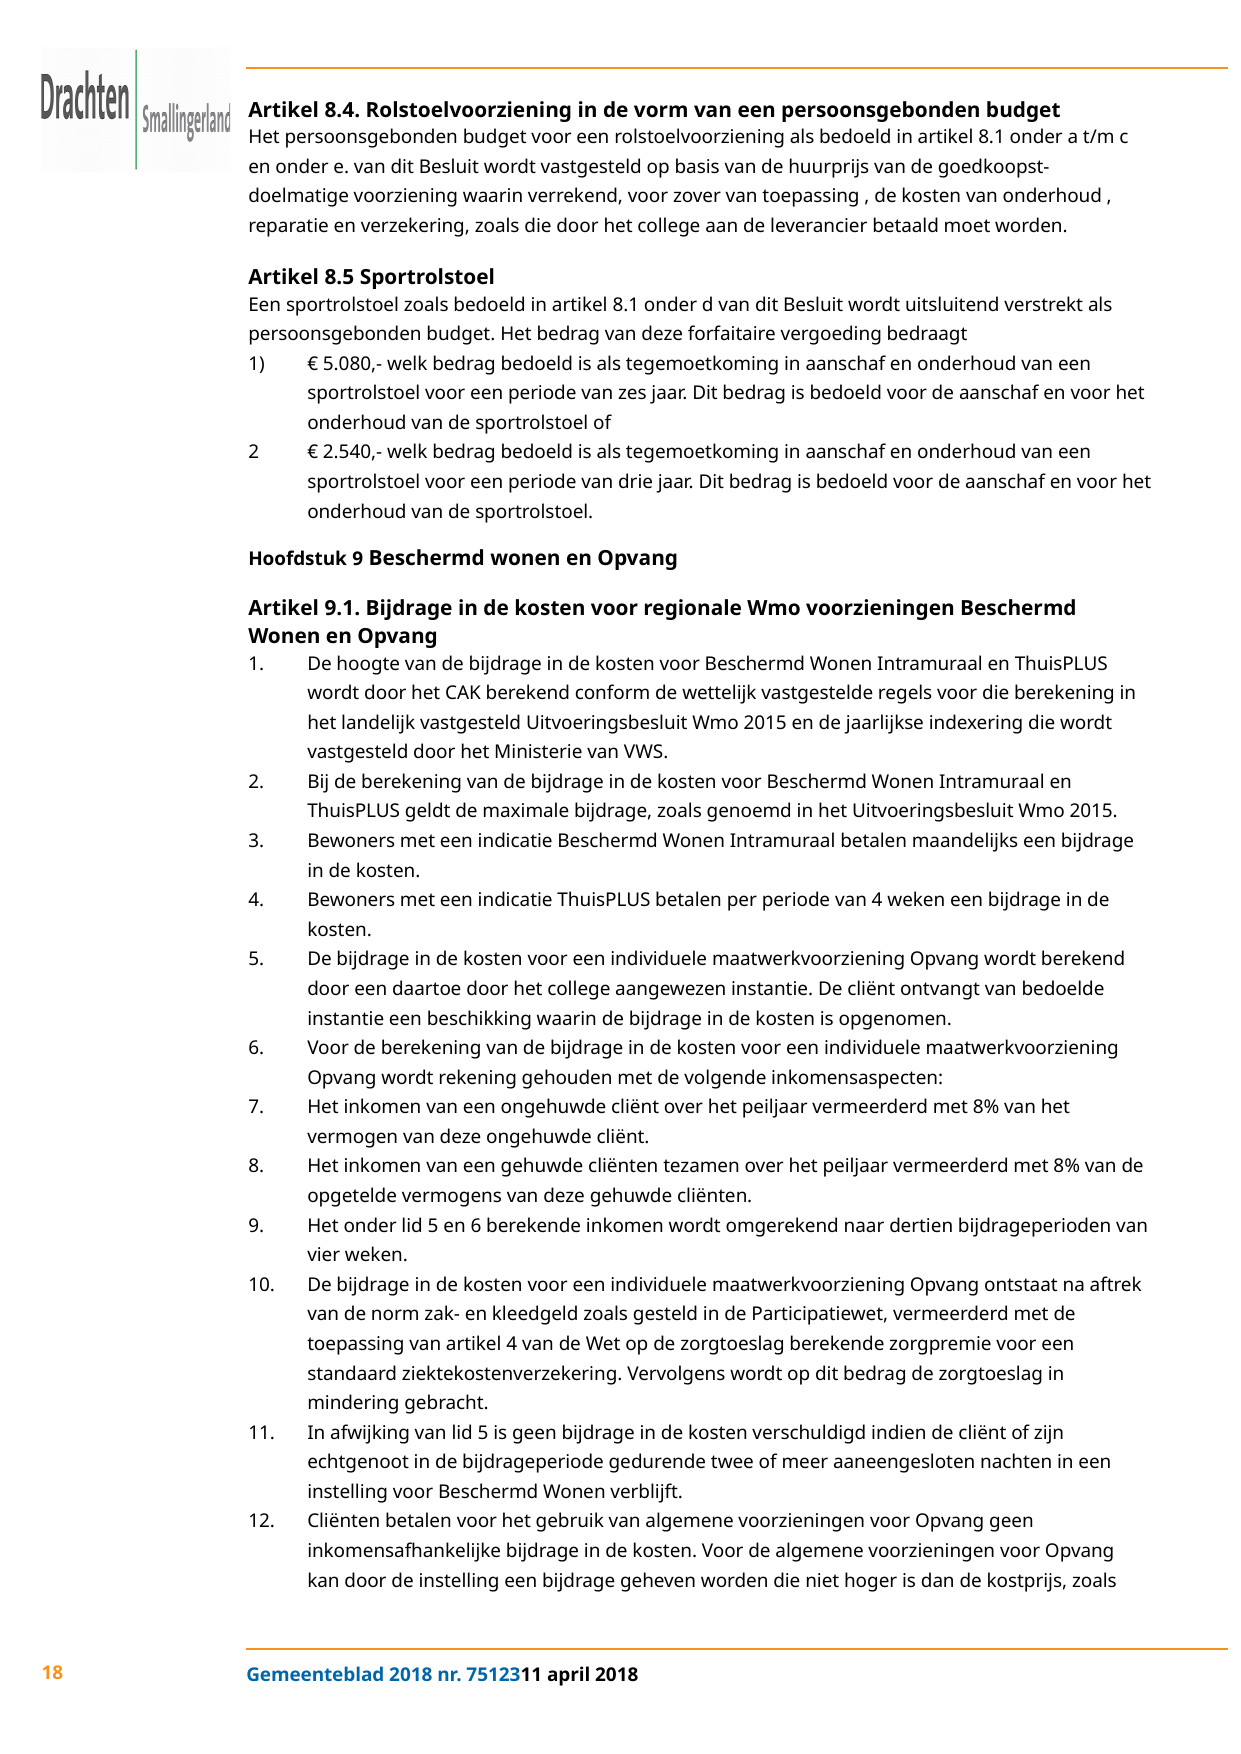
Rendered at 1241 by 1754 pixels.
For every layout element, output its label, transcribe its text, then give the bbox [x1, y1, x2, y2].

list Voor de berekening van de bijdrage in de kosten voor een individuele maatwerkvoorziening Opvang wordt rekening gehouden met de volgende inkomensaspecten: [248, 1034, 1152, 1089]
list Bij de berekening van de bijdrage in de kosten voor Beschermd Wonen Intramuraal en ThuisPLUS geldt de maximale bijdrage, zoals genoemd in het Uitvoeringsbesluit Wmo 2015. [248, 768, 1152, 823]
text Het persoonsgebonden budget voor een rolstoelvoorziening als bedoeld in artikel 8.1 onder a t/m c en onder e. van dit Besluit wordt vastgesteld op basis van de huurprijs van de goedkoopst- doelmatige voorziening waarin verrekend, voor zover van toepassing , de kosten van onderhoud , reparatie en verzekering, zoals die door het college aan de leverancier betaald moet worden. [248, 123, 1152, 238]
list Het inkomen van een gehuwde cliënten tezamen over het peiljaar vermeerderd met 8% van de opgetelde vermogens van deze gehuwde cliënten. [248, 1153, 1152, 1208]
text Hoofdstuk 9 Beschermd wonen en Opvang [248, 543, 1152, 572]
list Bewoners met een indicatie ThuisPLUS betalen per periode van 4 weken een bijdrage in de kosten. [248, 886, 1152, 942]
list Bewoners met een indicatie Beschermd Wonen Intramuraal betalen maandelijks een bijdrage in de kosten. [248, 827, 1152, 882]
list € 2.540,- welk bedrag bedoeld is als tegemoetkoming in aanschaf en onderhoud van een sportrolstoel voor een periode van drie jaar. Dit bedrag is bedoeld voor de aanschaf en voor het onderhoud van de sportrolstoel. [248, 439, 1152, 524]
list De bijdrage in de kosten voor een individuele maatwerkvoorziening Opvang wordt berekend door een daartoe door het college aangewezen instantie. De cliënt ontvangt van bedoelde instantie een beschikking waarin de bijdrage in de kosten is opgenomen. [248, 946, 1152, 1030]
list Cliënten betalen voor het gebruik van algemene voorzieningen voor Opvang geen inkomensafhankelijke bijdrage in de kosten. Voor de algemene voorzieningen voor Opvang kan door de instelling een bijdrage geheven worden die niet hoger is dan de kostprijs, zoals [248, 1508, 1152, 1592]
list Het onder lid 5 en 6 berekende inkomen wordt omgerekend naar dertien bijdrageperioden van vier weken. [248, 1212, 1152, 1267]
list In afwijking van lid 5 is geen bijdrage in de kosten verschuldigd indien de cliënt of zijn echtgenoot in de bijdrageperiode gedurende twee of meer aaneengesloten nachten in een instelling voor Beschermd Wonen verblijft. [248, 1419, 1152, 1504]
text Artikel 8.5 Sportrolstoel [248, 262, 1152, 291]
text Een sportrolstoel zoals bedoeld in artikel 8.1 onder d van dit Besluit wordt uitsluitend verstrekt als persoonsgebonden budget. Het bedrag van deze forfaitaire vergoeding bedraagt [248, 291, 1152, 346]
list Het inkomen van een ongehuwde cliënt over het peiljaar vermeerderd met 8% van het vermogen van deze ongehuwde cliënt. [248, 1093, 1152, 1149]
list € 5.080,- welk bedrag bedoeld is als tegemoetkoming in aanschaf en onderhoud van een sportrolstoel voor een periode van zes jaar. Dit bedrag is bedoeld voor de aanschaf en voor het onderhoud van de sportrolstoel of [248, 350, 1152, 435]
picture [41, 47, 231, 172]
text Artikel 9.1. Bijdrage in de kosten voor regionale Wmo voorzieningen Beschermd Wonen en Opvang [248, 593, 1152, 650]
list De hoogte van de bijdrage in de kosten voor Beschermd Wonen Intramuraal en ThuisPLUS wordt door het CAK berekend conform de wettelijk vastgestelde regels voor die berekening in het landelijk vastgesteld Uitvoeringsbesluit Wmo 2015 en de jaarlijkse indexering die wordt vastgesteld door het Ministerie van VWS. [248, 650, 1152, 764]
text Artikel 8.4. Rolstoelvoorziening in de vorm van een persoonsgebonden budget [248, 95, 1152, 123]
list De bijdrage in de kosten voor een individuele maatwerkvoorziening Opvang ontstaat na aftrek van de norm zak- en kleedgeld zoals gesteld in de Participatiewet, vermeerderd met de toepassing van artikel 4 van de Wet op de zorgtoeslag berekende zorgpremie voor een standaard ziektekostenverzekering. Vervolgens wordt op dit bedrag de zorgtoeslag in mindering gebracht. [248, 1271, 1152, 1415]
